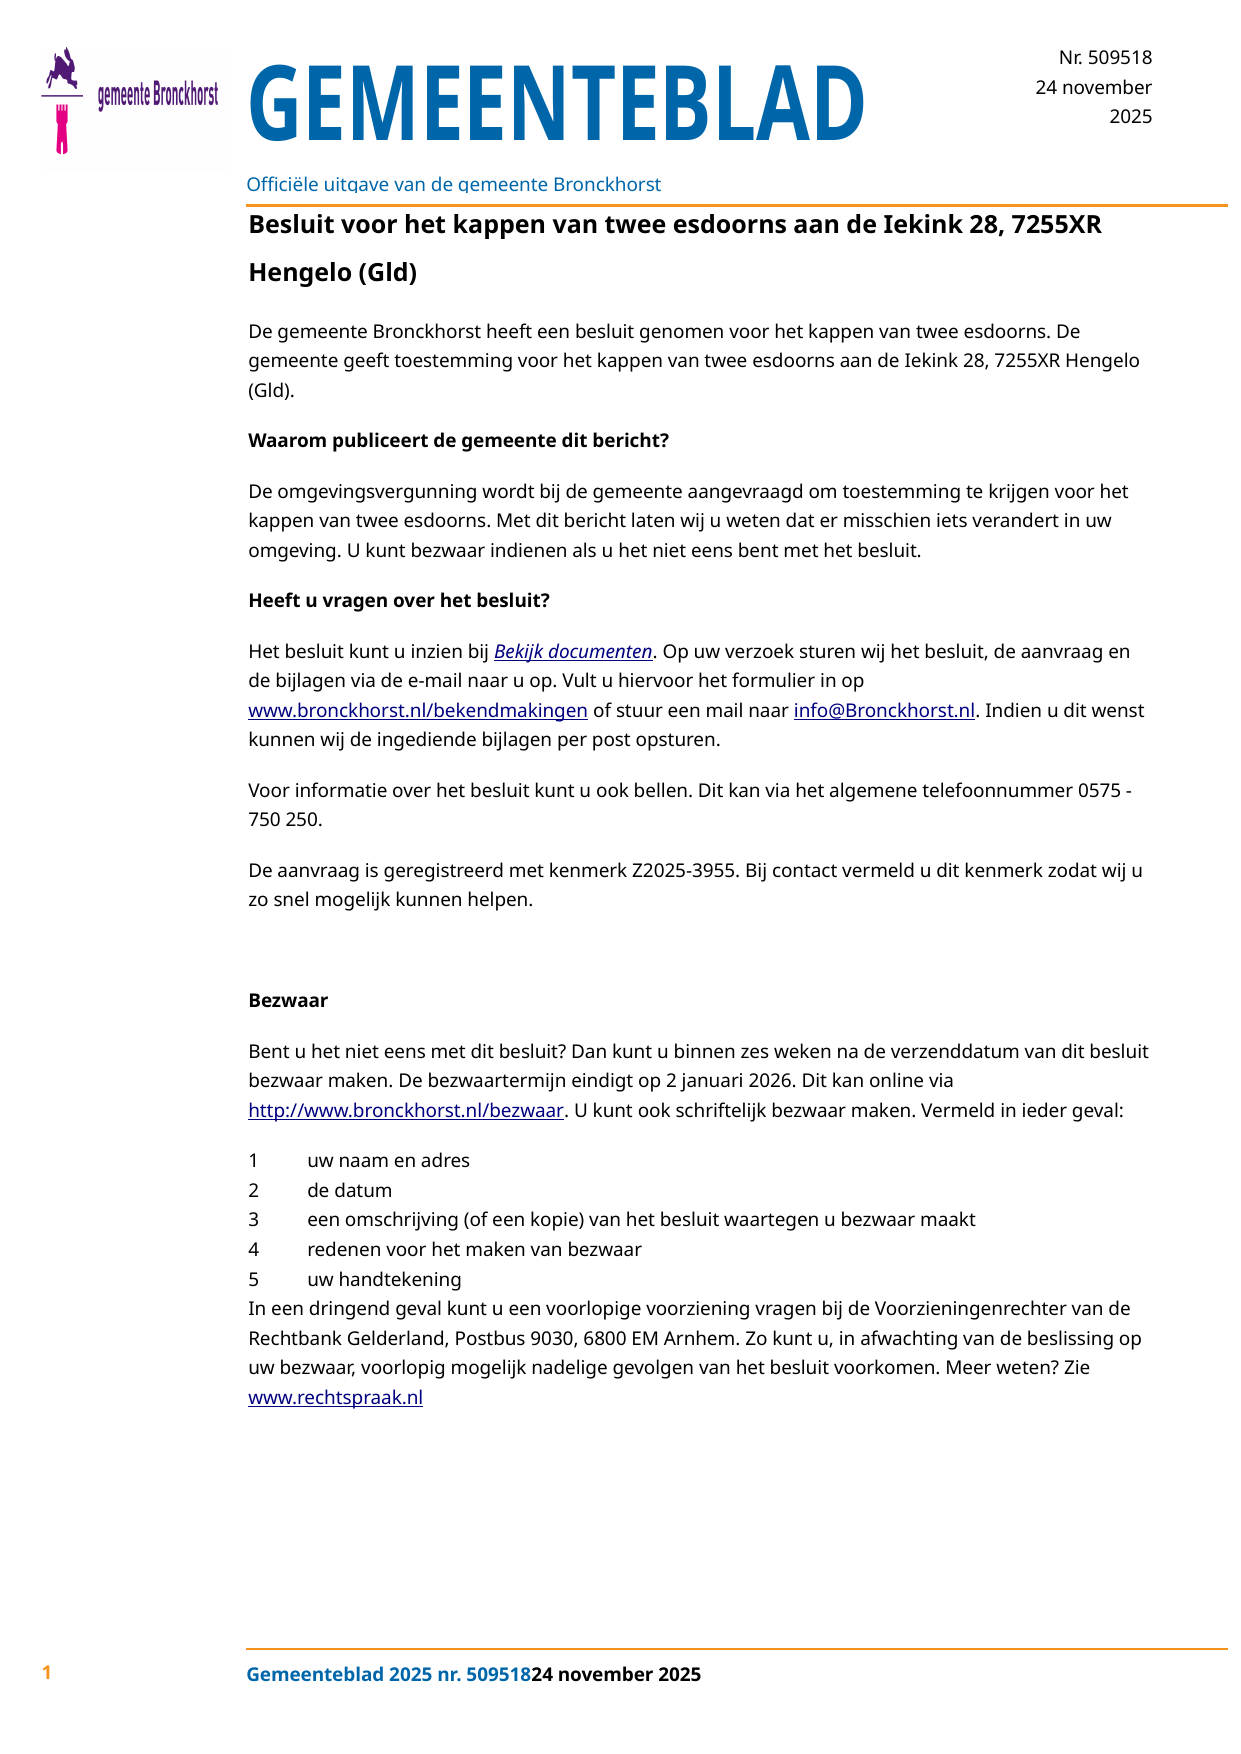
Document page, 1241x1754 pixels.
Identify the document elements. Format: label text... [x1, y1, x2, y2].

list uw handtekening [248, 1266, 1152, 1292]
text De omgevingsvergunning wordt bij de gemeente aangevraagd om toestemming te krijgen voor het kappen van twee esdoorns. Met dit bericht laten wij u weten dat er misschien iets verandert in uw omgeving. U kunt bezwaar indienen als u het niet eens bent met het besluit. [248, 478, 1152, 563]
text In een dringend geval kunt u een voorlopige voorziening vragen bij de Voorzieningenrechter van de Rechtbank Gelderland, Postbus 9030, 6800 EM Arnhem. Zo kunt u, in afwachting van de beslissing op uw bezwaar, voorlopig mogelijk nadelige gevolgen van het besluit voorkomen. Meer weten? Zie www.rechtspraak.nl [248, 1295, 1152, 1410]
text Bent u het niet eens met dit besluit? Dan kunt u binnen zes weken na de verzenddatum van dit besluit bezwaar maken. De bezwaartermijn eindigt op 2 januari 2026. Dit kan online via http://www.bronckhorst.nl/bezwaar. U kunt ook schriftelijk bezwaar maken. Vermeld in ieder geval: [248, 1038, 1152, 1123]
picture [41, 47, 231, 172]
list uw naam en adres [248, 1147, 1152, 1173]
list de datum [248, 1177, 1152, 1203]
text De aanvraag is geregistreerd met kenmerk Z2025-3955. Bij contact vermeld u dit kenmerk zodat wij u zo snel mogelijk kunnen helpen. [248, 857, 1152, 912]
text Heeft u vragen over het besluit? [248, 587, 1152, 613]
text Waarom publiceert de gemeente dit bericht? [248, 427, 1152, 453]
list een omschrijving (of een kopie) van het besluit waartegen u bezwaar maakt [248, 1207, 1152, 1232]
text Besluit voor het kappen van twee esdoorns aan de Iekink 28, 7255XR Hengelo (Gld) [248, 207, 1152, 288]
text De gemeente Bronckhorst heeft een besluit genomen voor het kappen van twee esdoorns. De gemeente geeft toestemming voor het kappen van twee esdoorns aan de Iekink 28, 7255XR Hengelo (Gld). [248, 318, 1152, 403]
text Het besluit kunt u inzien bij Bekijk documenten. Op uw verzoek sturen wij het besluit, de aanvraag en de bijlagen via de e-mail naar u op. Vult u hiervoor het formulier in op www.bronckhorst.nl/bekendmakingen of stuur een mail naar info@Bronckhorst.nl. Indien u dit wenst kunnen wij de ingediende bijlagen per post opsturen. [248, 638, 1152, 752]
text Voor informatie over het besluit kunt u ook bellen. Dit kan via het algemene telefoonnummer 0575 - 750 250. [248, 777, 1152, 832]
list redenen voor het maken van bezwaar [248, 1236, 1152, 1262]
text Bezwaar [248, 987, 1152, 1013]
